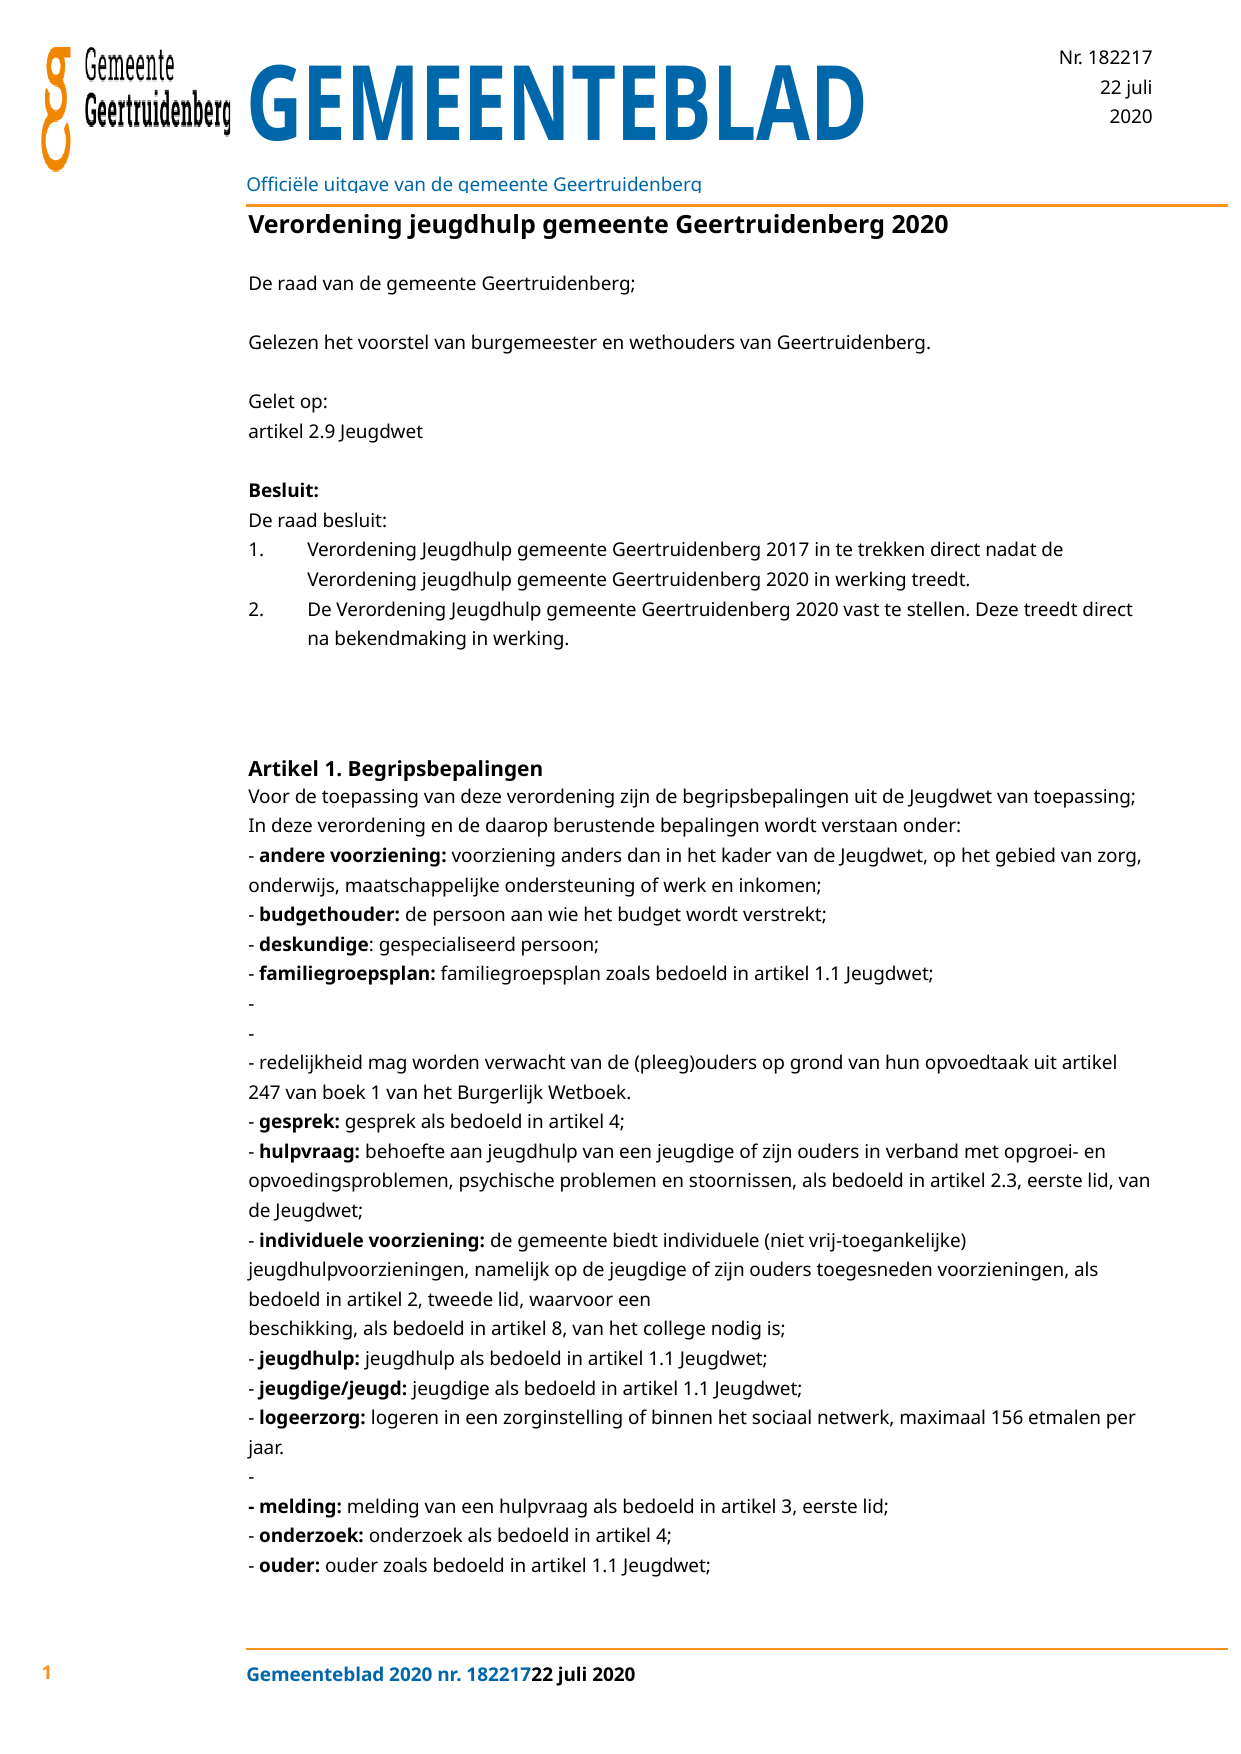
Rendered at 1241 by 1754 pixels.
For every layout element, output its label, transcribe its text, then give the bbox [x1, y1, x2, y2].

text - [248, 1020, 1152, 1045]
text - familiegroepsplan: familiegroepsplan zoals bedoeld in artikel 1.1 Jeugdwet; [248, 961, 1152, 986]
text artikel 2.9 Jeugdwet [248, 418, 1152, 444]
list De Verordening Jeugdhulp gemeente Geertruidenberg 2020 vast te stellen. Deze treedt direct na bekendmaking in werking. [248, 596, 1152, 651]
text De raad besluit: [248, 507, 1152, 533]
text - jeugdhulp: jeugdhulp als bedoeld in artikel 1.1 Jeugdwet; [248, 1345, 1152, 1371]
text - [248, 990, 1152, 1016]
text - ouder: ouder zoals bedoeld in artikel 1.1 Jeugdwet; [248, 1552, 1152, 1578]
text Gelezen het voorstel van burgemeester en wethouders van Geertruidenberg. [248, 329, 1152, 355]
text Gelet op: [248, 389, 1152, 414]
text - budgethouder: de persoon aan wie het budget wordt verstrekt; [248, 901, 1152, 927]
text Voor de toepassing van deze verordening zijn de begripsbepalingen uit de Jeugdwet van toepassing; In deze verordening en de daarop berustende bepalingen wordt verstaan onder: [248, 783, 1152, 838]
text - deskundige: gespecialiseerd persoon; [248, 931, 1152, 957]
text - andere voorziening: voorziening anders dan in het kader van de Jeugdwet, op het gebied van zorg, onderwijs, maatschappelijke ondersteuning of werk en inkomen; [248, 842, 1152, 897]
text Besluit: [248, 477, 1152, 503]
text Artikel 1. Begripsbepalingen [248, 754, 1152, 783]
text - jeugdige/jeugd: jeugdige als bedoeld in artikel 1.1 Jeugdwet; [248, 1375, 1152, 1400]
text Verordening jeugdhulp gemeente Geertruidenberg 2020 [248, 207, 1152, 241]
text - redelijkheid mag worden verwacht van de (pleeg)ouders op grond van hun opvoedtaak uit artikel 247 van boek 1 van het Burgerlijk Wetboek. [248, 1049, 1152, 1104]
text - logeerzorg: logeren in een zorginstelling of binnen het sociaal netwerk, maximaal 156 etmalen per jaar. [248, 1404, 1152, 1459]
text De raad van de gemeente Geertruidenberg; [248, 270, 1152, 296]
text - onderzoek: onderzoek als bedoeld in artikel 4; [248, 1523, 1152, 1548]
text - gesprek: gesprek als bedoeld in artikel 4; [248, 1108, 1152, 1134]
text - individuele voorziening: de gemeente biedt individuele (niet vrij-toegankelijke) jeugdhulpvoorzieningen, namelijk op de jeugdige of zijn ouders toegesneden voorzieningen, als bedoeld in artikel 2, tweede lid, waarvoor een [248, 1227, 1152, 1312]
text beschikking, als bedoeld in artikel 8, van het college nodig is; [248, 1316, 1152, 1341]
text - melding: melding van een hulpvraag als bedoeld in artikel 3, eerste lid; [248, 1493, 1152, 1519]
picture [41, 47, 231, 172]
list Verordening Jeugdhulp gemeente Geertruidenberg 2017 in te trekken direct nadat de Verordening jeugdhulp gemeente Geertruidenberg 2020 in werking treedt. [248, 537, 1152, 592]
text - [248, 1463, 1152, 1489]
text - hulpvraag: behoefte aan jeugdhulp van een jeugdige of zijn ouders in verband met opgroei- en opvoedingsproblemen, psychische problemen en stoornissen, als bedoeld in artikel 2.3, eerste lid, van de Jeugdwet; [248, 1138, 1152, 1223]
